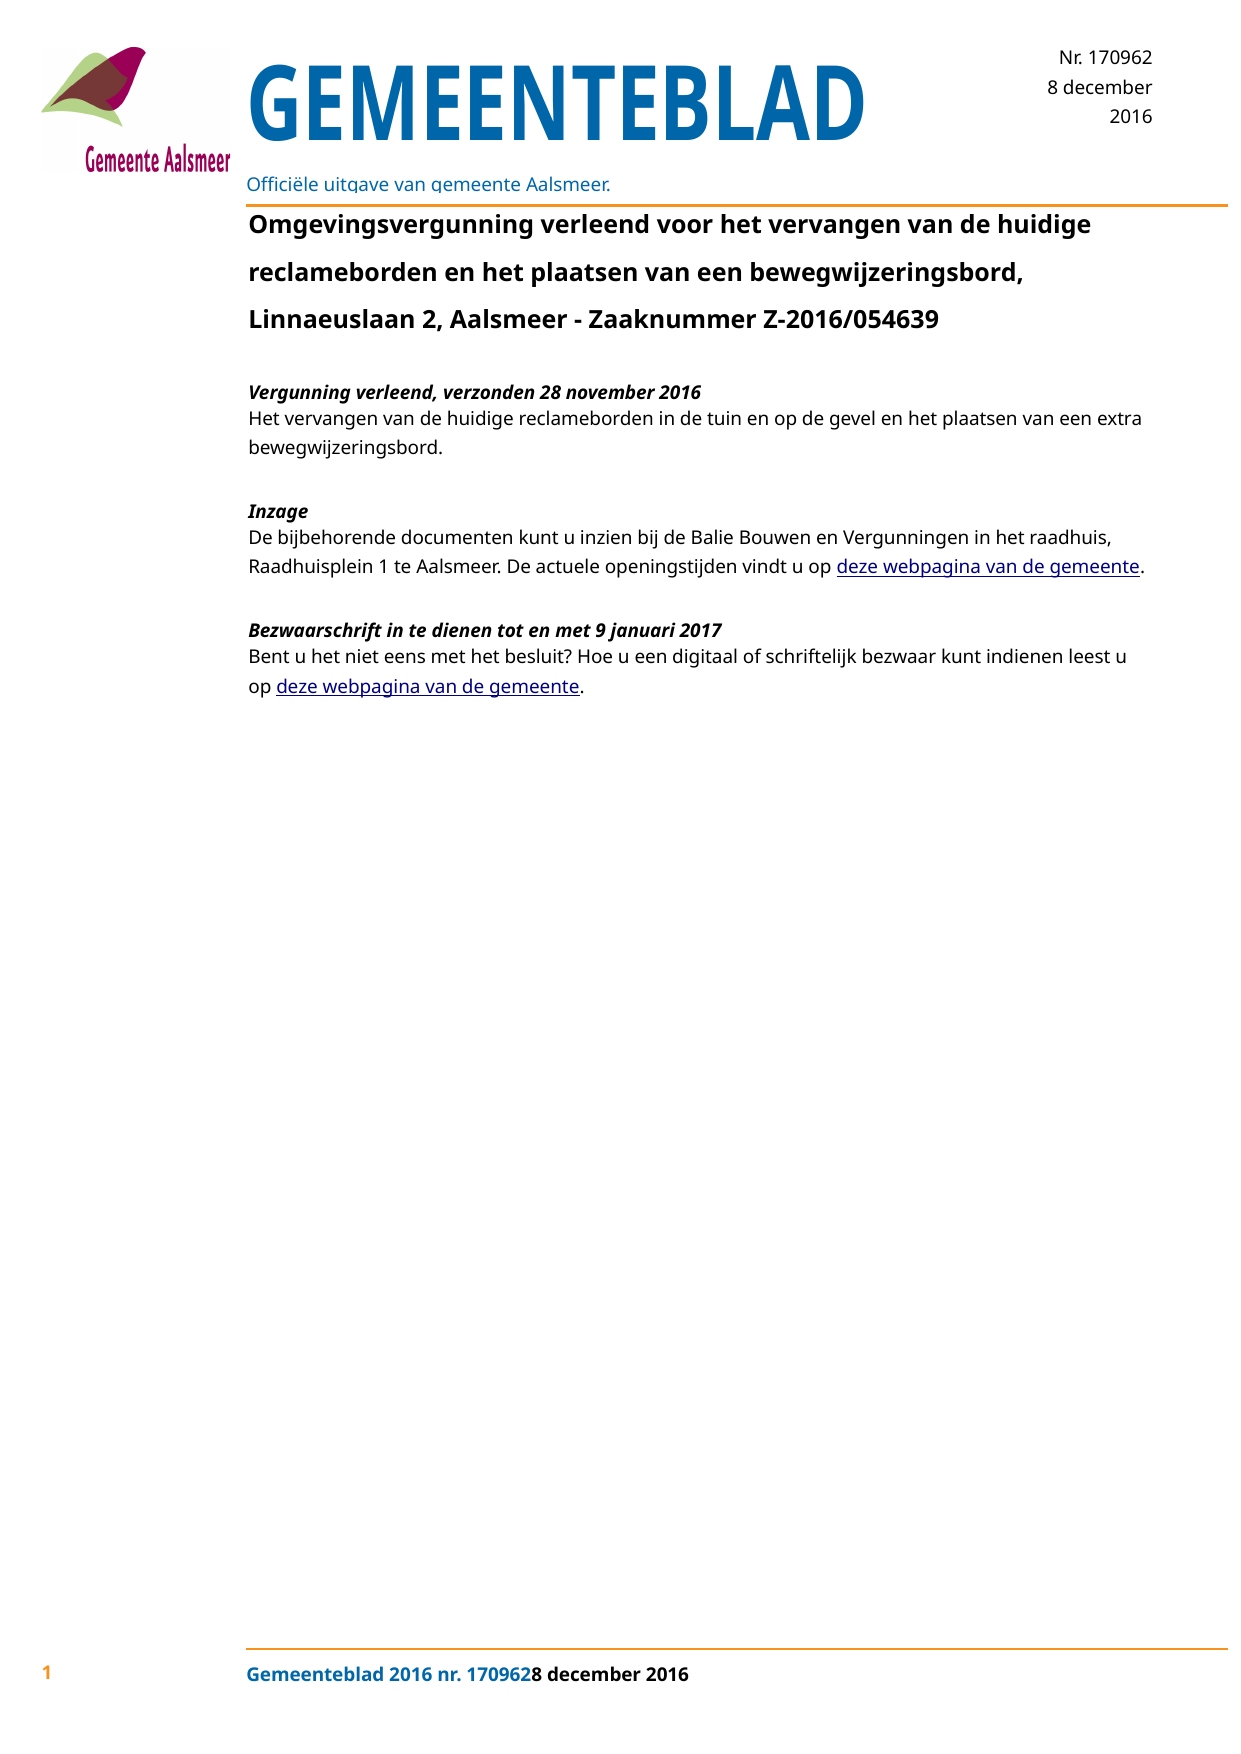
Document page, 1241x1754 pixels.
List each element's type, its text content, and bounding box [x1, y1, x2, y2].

text Inzage [248, 498, 1152, 524]
text Vergunning verleend, verzonden 28 november 2016 [248, 379, 1152, 405]
text De bijbehorende documenten kunt u inzien bij de Balie Bouwen en Vergunningen in het raadhuis, Raadhuisplein 1 te Aalsmeer. De actuele openingstijden vindt u op deze webpagina van de gemeente. [248, 524, 1152, 579]
text Bezwaarschrift in te dienen tot en met 9 januari 2017 [248, 618, 1152, 643]
text Omgevingsvergunning verleend voor het vervangen van de huidige reclameborden en het plaatsen van een bewegwijzeringsbord, Linnaeuslaan 2, Aalsmeer - Zaaknummer Z-2016/054639 [248, 207, 1152, 336]
text Bent u het niet eens met het besluit? Hoe u een digitaal of schriftelijk bezwaar kunt indienen leest u op deze webpagina van de gemeente. [248, 643, 1152, 699]
text Het vervangen van de huidige reclameborden in de tuin en op de gevel en het plaatsen van een extra bewegwijzeringsbord. [248, 405, 1152, 460]
picture [41, 47, 231, 172]
